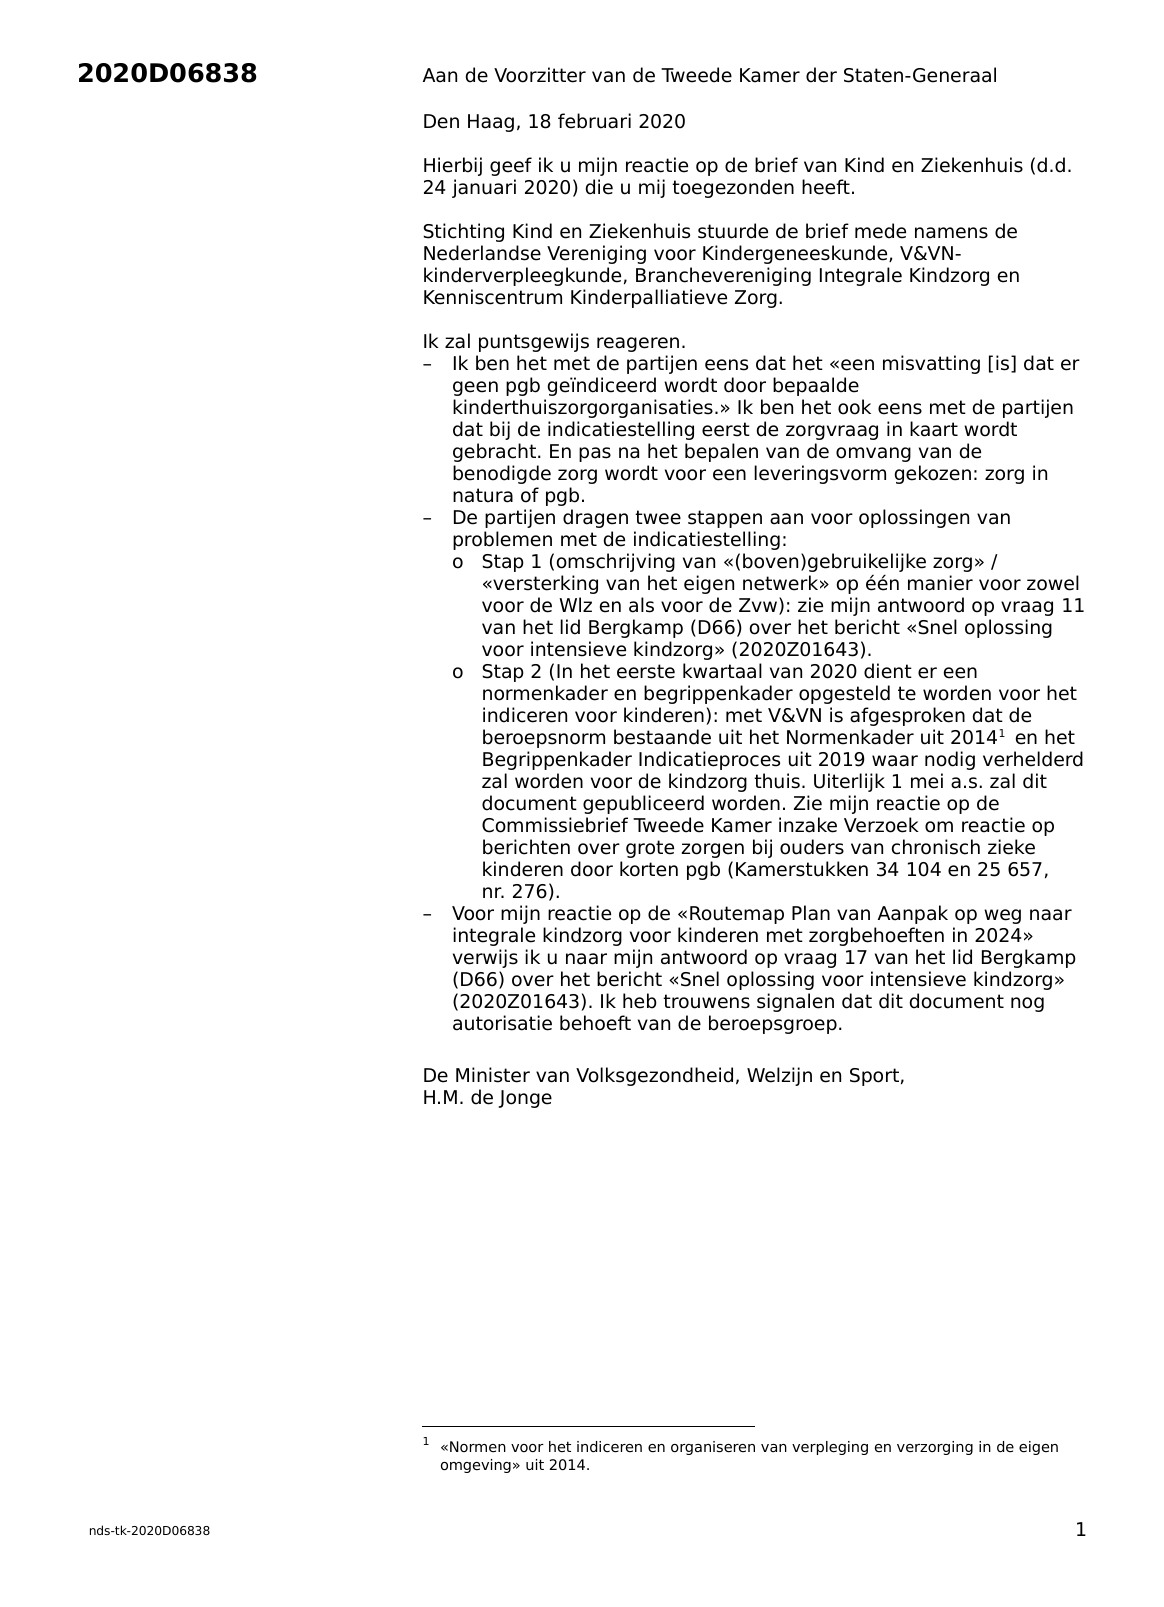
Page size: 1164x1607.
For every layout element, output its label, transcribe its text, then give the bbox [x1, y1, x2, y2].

text – De partijen dragen twee stappen aan voor oplossingen van problemen met de indicatiestelling: [422, 507, 1087, 551]
text De Minister van Volksgezondheid, Welzijn en Sport, H.M. de Jonge [422, 1065, 1087, 1109]
text Stichting Kind en Ziekenhuis stuurde de brief mede namens de Nederlandse Vereniging voor Kindergeneeskunde, V&VN-kinderverpleegkunde, Branchevereniging Integrale Kindzorg en Kenniscentrum Kinderpalliatieve Zorg. [422, 221, 1087, 309]
text 2020D06838 Aan de Voorzitter van de Tweede Kamer der Staten-Generaal [77, 59, 1087, 89]
text o Stap 1 (omschrijving van «(boven)gebruikelijke zorg» / «versterking van het eigen netwerk» op één manier voor zowel voor de Wlz en als voor de Zvw): zie mijn antwoord op vraag 11 van het lid Bergkamp (D66) over het bericht «Snel oplossing voor intensieve kindzorg» (2020Z01643). [452, 551, 1087, 661]
text – Ik ben het met de partijen eens dat het «een misvatting [is] dat er geen pgb geïndiceerd wordt door bepaalde kinderthuiszorgorganisaties.» Ik ben het ook eens met de partijen dat bij de indicatiestelling eerst de zorgvraag in kaart wordt gebracht. En pas na het bepalen van de omvang van de benodigde zorg wordt voor een leveringsvorm gekozen: zorg in natura of pgb. [422, 353, 1087, 507]
text Den Haag, 18 februari 2020 [422, 111, 1087, 133]
text Hierbij geef ik u mijn reactie op de brief van Kind en Ziekenhuis (d.d. 24 januari 2020) die u mij toegezonden heeft. [422, 155, 1087, 199]
text «Normen voor het indiceren en organiseren van verpleging en verzorging in de eigen omgeving» uit 2014. [422, 1435, 1087, 1474]
text – Voor mijn reactie op de «Routemap Plan van Aanpak op weg naar integrale kindzorg voor kinderen met zorgbehoeften in 2024» verwijs ik u naar mijn antwoord op vraag 17 van het lid Bergkamp (D66) over het bericht «Snel oplossing voor intensieve kindzorg» (2020Z01643). Ik heb trouwens signalen dat dit document nog autorisatie behoeft van de beroepsgroep. [422, 903, 1087, 1035]
text o Stap 2 (In het eerste kwartaal van 2020 dient er een normenkader en begrippenkader opgesteld te worden voor het indiceren voor kinderen): met V&VN is afgesproken dat de beroepsnorm bestaande uit het Normenkader uit 2014 en het Begrippenkader Indicatieproces uit 2019 waar nodig verhelderd zal worden voor de kindzorg thuis. Uiterlijk 1 mei a.s. zal dit document gepubliceerd worden. Zie mijn reactie op de Commissiebrief Tweede Kamer inzake Verzoek om reactie op berichten over grote zorgen bij ouders van chronisch zieke kinderen door korten pgb (Kamerstukken 34 104 en 25 657, nr. 276). [452, 661, 1087, 903]
text nds-tk-2020D06838 [88, 1524, 323, 1538]
text Ik zal puntsgewijs reageren. [422, 331, 1087, 353]
